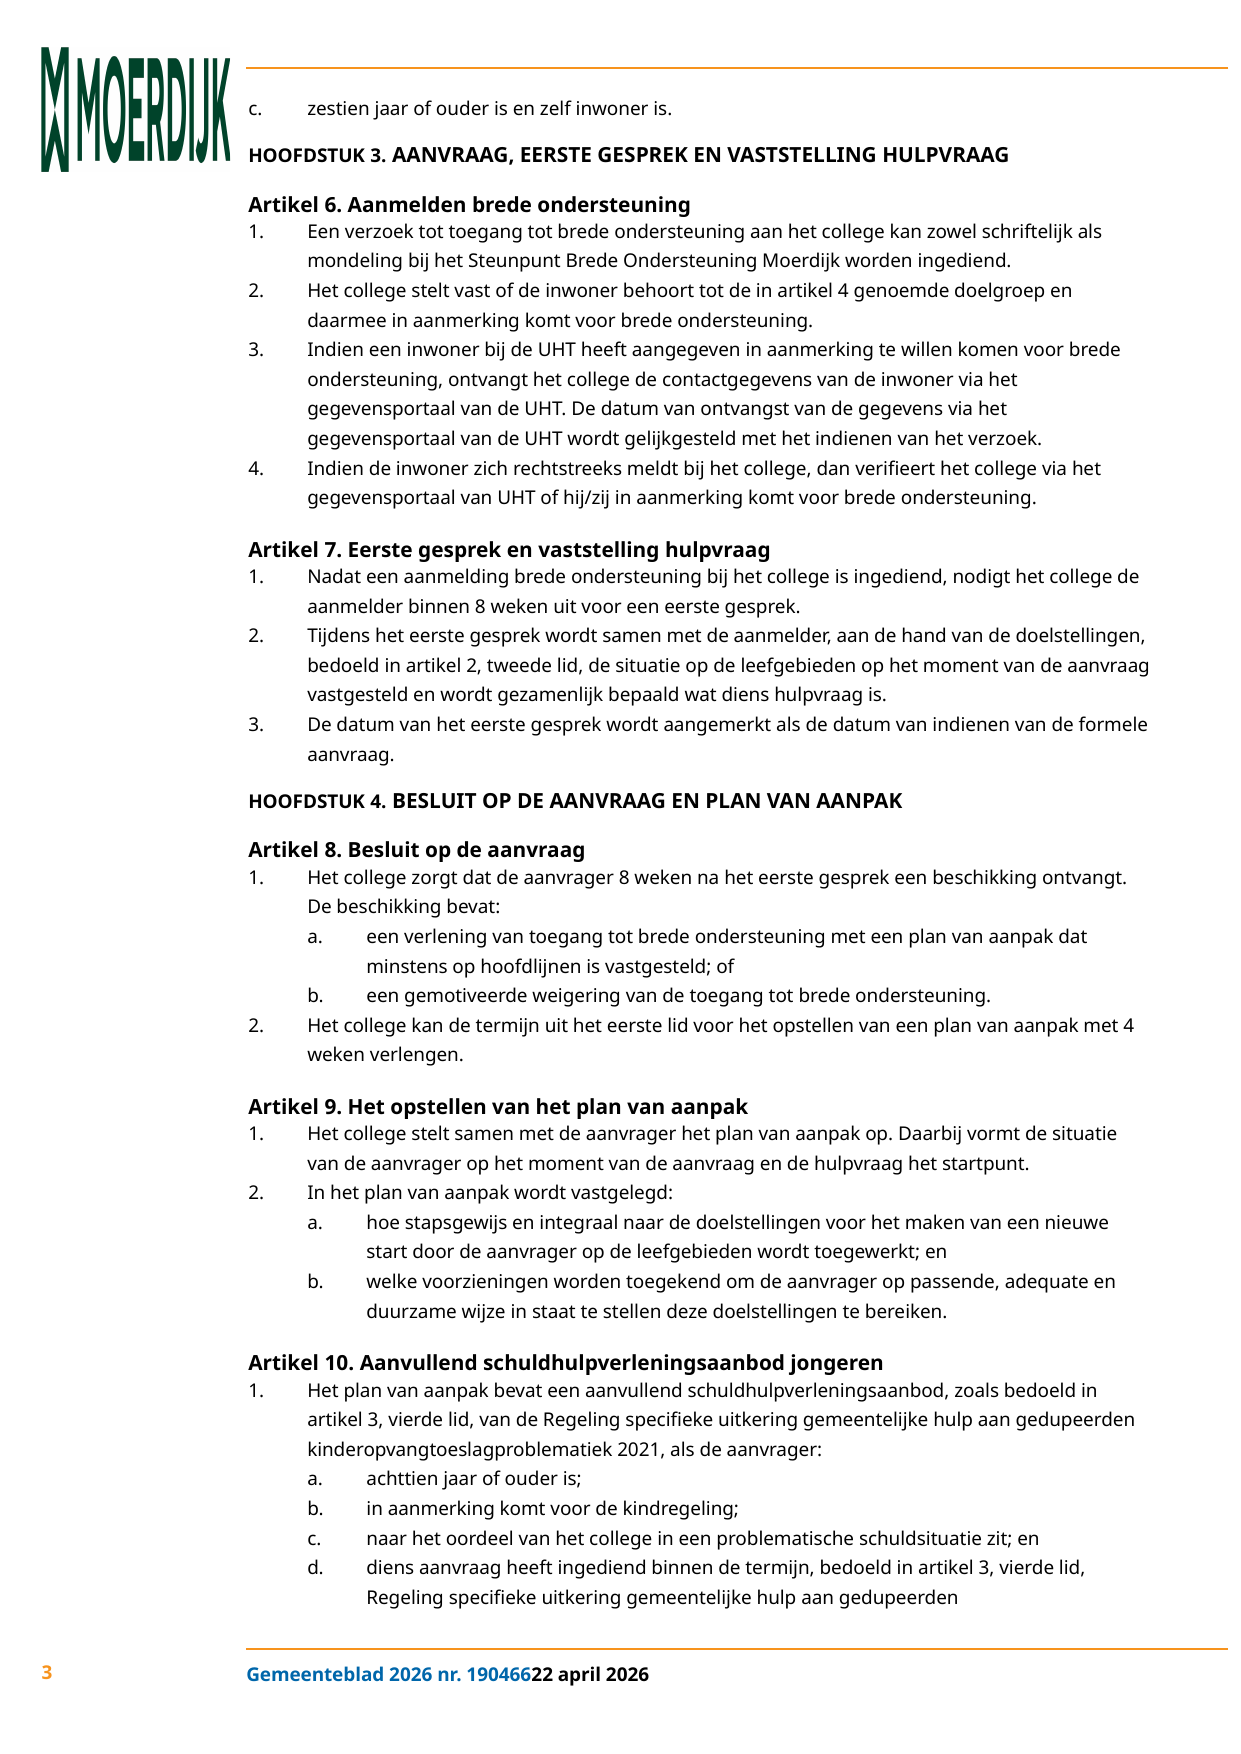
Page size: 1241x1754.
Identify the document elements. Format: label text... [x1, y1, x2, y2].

list diens aanvraag heeft ingediend binnen de termijn, bedoeld in artikel 3, vierde lid, Regeling specifieke uitkering gemeentelijke hulp aan gedupeerden [307, 1554, 1152, 1609]
text Artikel 7. Eerste gesprek en vaststelling hulpvraag [248, 535, 1152, 563]
list Indien de inwoner zich rechtstreeks meldt bij het college, dan verifieert het college via het gegevensportaal van UHT of hij/zij in aanmerking komt voor brede ondersteuning. [248, 455, 1152, 510]
text HOOFDSTUK 3. AANVRAAG, EERSTE GESPREK EN VASTSTELLING HULPVRAAG [248, 140, 1152, 169]
list Het college zorgt dat de aanvrager 8 weken na het eerste gesprek een beschikking ontvangt. De beschikking bevat: [248, 864, 1152, 919]
text Artikel 9. Het opstellen van het plan van aanpak [248, 1092, 1152, 1120]
list zestien jaar of ouder is en zelf inwoner is. [248, 95, 1152, 121]
list Nadat een aanmelding brede ondersteuning bij het college is ingediend, nodigt het college de aanmelder binnen 8 weken uit voor een eerste gesprek. [248, 563, 1152, 618]
list Het college stelt vast of de inwoner behoort tot de in artikel 4 genoemde doelgroep en daarmee in aanmerking komt voor brede ondersteuning. [248, 277, 1152, 333]
text Artikel 8. Besluit op de aanvraag [248, 836, 1152, 864]
list in aanmerking komt voor de kindregeling; [307, 1495, 1152, 1521]
list In het plan van aanpak wordt vastgelegd: [248, 1179, 1152, 1205]
list achttien jaar of ouder is; [307, 1466, 1152, 1491]
list hoe stapsgewijs en integraal naar de doelstellingen voor het maken van een nieuwe start door de aanvrager op de leefgebieden wordt toegewerkt; en [307, 1209, 1152, 1264]
text Artikel 10. Aanvullend schuldhulpverleningsaanbod jongeren [248, 1348, 1152, 1377]
picture [41, 47, 231, 172]
list een gemotiveerde weigering van de toegang tot brede ondersteuning. [307, 982, 1152, 1008]
list Het college kan de termijn uit het eerste lid voor het opstellen van een plan van aanpak met 4 weken verlengen. [248, 1012, 1152, 1067]
list Indien een inwoner bij de UHT heeft aangegeven in aanmerking te willen komen voor brede ondersteuning, ontvangt het college de contactgegevens van de inwoner via het gegevensportaal van de UHT. De datum van ontvangst van de gegevens via het gegevensportaal van de UHT wordt gelijkgesteld met het indienen van het verzoek. [248, 336, 1152, 451]
list De datum van het eerste gesprek wordt aangemerkt als de datum van indienen van de formele aanvraag. [248, 711, 1152, 766]
text HOOFDSTUK 4. BESLUIT OP DE AANVRAAG EN PLAN VAN AANPAK [248, 786, 1152, 815]
list een verlening van toegang tot brede ondersteuning met een plan van aanpak dat minstens op hoofdlijnen is vastgesteld; of [307, 923, 1152, 978]
list Het plan van aanpak bevat een aanvullend schuldhulpverleningsaanbod, zoals bedoeld in artikel 3, vierde lid, van de Regeling specifieke uitkering gemeentelijke hulp aan gedupeerden kinderopvangtoeslagproblematiek 2021, als de aanvrager: [248, 1377, 1152, 1462]
list Tijdens het eerste gesprek wordt samen met de aanmelder, aan de hand van de doelstellingen, bedoeld in artikel 2, tweede lid, de situatie op de leefgebieden op het moment van de aanvraag vastgesteld en wordt gezamenlijk bepaald wat diens hulpvraag is. [248, 622, 1152, 707]
list Een verzoek tot toegang tot brede ondersteuning aan het college kan zowel schriftelijk als mondeling bij het Steunpunt Brede Ondersteuning Moerdijk worden ingediend. [248, 218, 1152, 273]
list Het college stelt samen met de aanvrager het plan van aanpak op. Daarbij vormt de situatie van de aanvrager op het moment van de aanvraag en de hulpvraag het startpunt. [248, 1120, 1152, 1176]
list welke voorzieningen worden toegekend om de aanvrager op passende, adequate en duurzame wijze in staat te stellen deze doelstellingen te bereiken. [307, 1268, 1152, 1324]
list naar het oordeel van het college in een problematische schuldsituatie zit; en [307, 1525, 1152, 1550]
text Artikel 6. Aanmelden brede ondersteuning [248, 190, 1152, 218]
